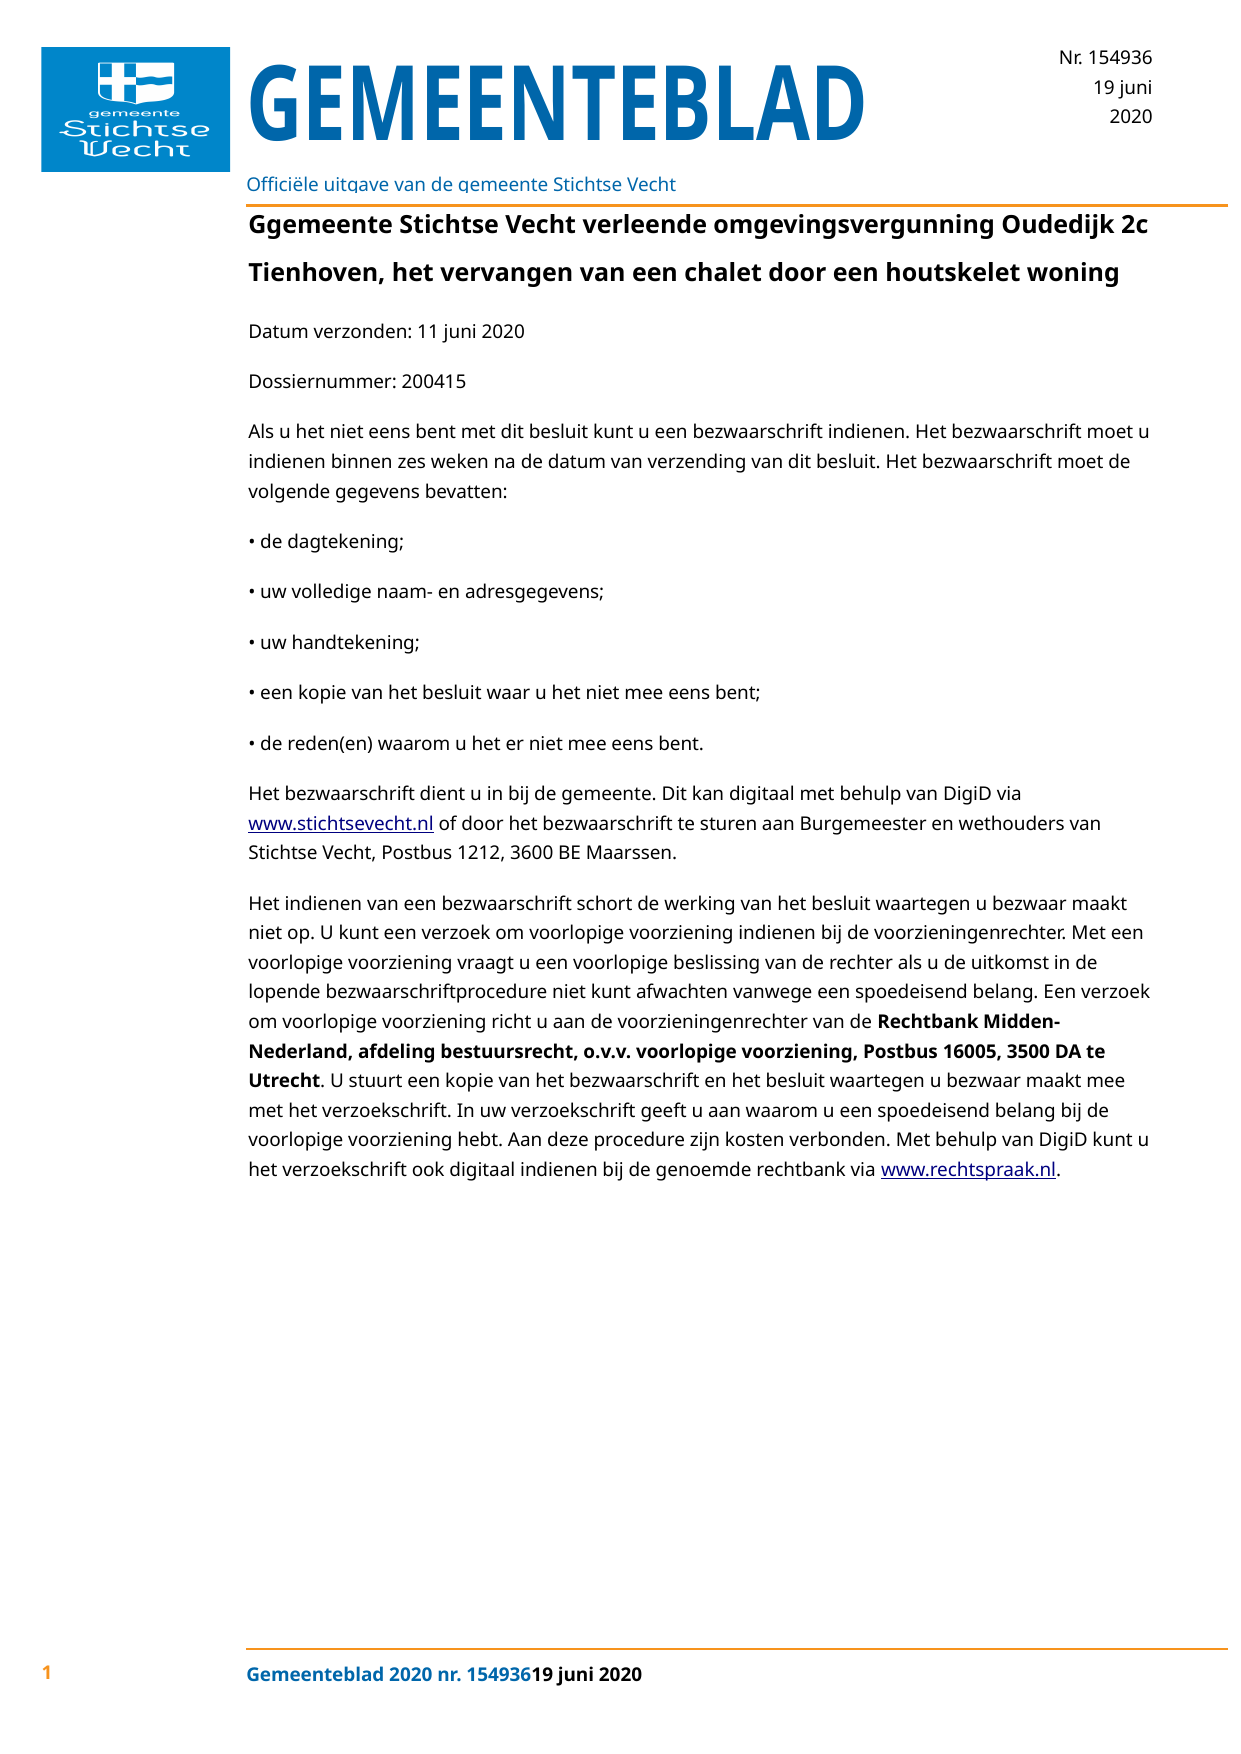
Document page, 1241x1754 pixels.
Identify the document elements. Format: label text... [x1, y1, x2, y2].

text • uw handtekening; [248, 629, 1152, 655]
picture [137, 63, 174, 103]
text Ggemeente Stichtse Vecht verleende omgevingsvergunning Oudedijk 2c Tienhoven, het vervangen van een chalet door een houtskelet woning [248, 207, 1152, 288]
text Dossiernummer: 200415 [248, 368, 1152, 394]
picture [99, 63, 135, 101]
text • de reden(en) waarom u het er niet mee eens bent. [248, 730, 1152, 756]
text Het bezwaarschrift dient u in bij de gemeente. Dit kan digitaal met behulp van DigiD via www.stichtsevecht.nl of door het bezwaarschrift te sturen aan Burgemeester en wethouders van Stichtse Vecht, Postbus 1212, 3600 BE Maarssen. [248, 780, 1152, 865]
text Datum verzonden: 11 juni 2020 [248, 318, 1152, 344]
text Als u het niet eens bent met dit besluit kunt u een bezwaarschrift indienen. Het bezwaarschrift moet u indienen binnen zes weken na de datum van verzending van dit besluit. Het bezwaarschrift moet de volgende gegevens bevatten: [248, 419, 1152, 504]
text • de dagtekening; [248, 528, 1152, 554]
text Het indienen van een bezwaarschrift schort de werking van het besluit waartegen u bezwaar maakt niet op. U kunt een verzoek om voorlopige voorziening indienen bij de voorzieningenrechter. Met een voorlopige voorziening vraagt u een voorlopige beslissing van de rechter als u de uitkomst in de lopende bezwaarschriftprocedure niet kunt afwachten vanwege een spoedeisend belang. Een verzoek om voorlopige voorziening richt u aan de voorzieningenrechter van de Rechtbank Midden-Nederland, afdeling bestuursrecht, o.v.v. voorlopige voorziening, Postbus 16005, 3500 DA te Utrecht. U stuurt een kopie van het bezwaarschrift en het besluit waartegen u bezwaar maakt mee met het verzoekschrift. In uw verzoekschrift geeft u aan waarom u een spoedeisend belang bij de voorlopige voorziening hebt. Aan deze procedure zijn kosten verbonden. Met behulp van DigiD kunt u het verzoekschrift ook digitaal indienen bij de genoemde rechtbank via www.rechtspraak.nl. [248, 890, 1152, 1182]
text • een kopie van het besluit waar u het niet mee eens bent; [248, 679, 1152, 705]
text • uw volledige naam- en adresgegevens; [248, 579, 1152, 604]
